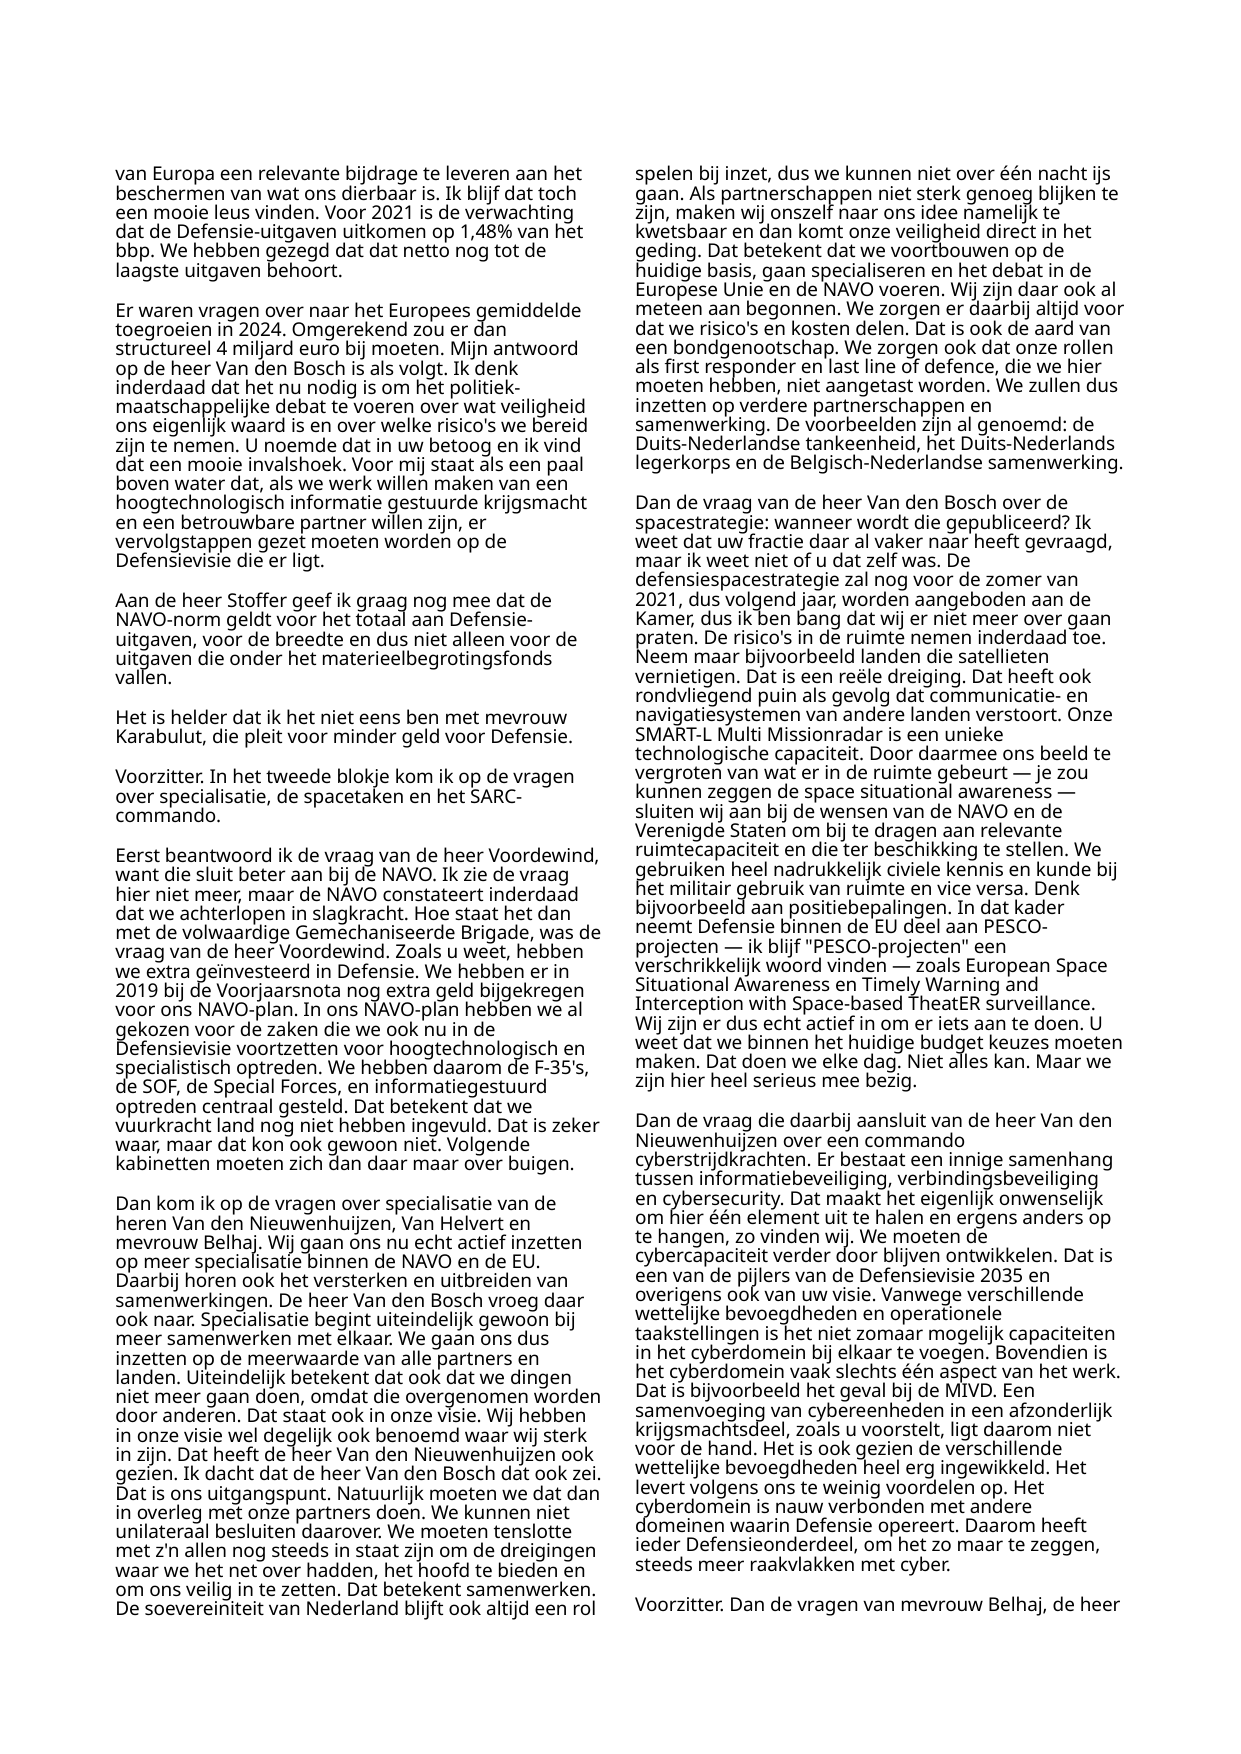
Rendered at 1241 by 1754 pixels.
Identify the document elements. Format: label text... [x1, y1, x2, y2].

text Voorzitter. In het tweede blokje kom ik op de vragen over specialisatie, de spacetaken en het SARC-commando. [115, 768, 605, 826]
text Het is helder dat ik het niet eens ben met mevrouw Karabulut, die pleit voor minder geld voor Defensie. [115, 709, 605, 748]
text Er waren vragen over naar het Europees gemiddelde toegroeien in 2024. Omgerekend zou er dan structureel 4 miljard euro bij moeten. Mijn antwoord op de heer Van den Bosch is als volgt. Ik denk inderdaad dat het nu nodig is om het politiek-maatschappelijke debat te voeren over wat veiligheid ons eigenlijk waard is en over welke risico's we bereid zijn te nemen. U noemde dat in uw betoog en ik vind dat een mooie invalshoek. Voor mij staat als een paal boven water dat, als we werk willen maken van een hoogtechnologisch informatie gestuurde krijgsmacht en een betrouwbare partner willen zijn, er vervolgstappen gezet moeten worden op de Defensievisie die er ligt. [115, 302, 605, 571]
text Dan kom ik op de vragen over specialisatie van de heren Van den Nieuwenhuijzen, Van Helvert en mevrouw Belhaj. Wij gaan ons nu echt actief inzetten op meer specialisatie binnen de NAVO en de EU. Daarbij horen ook het versterken en uitbreiden van samenwerkingen. De heer Van den Bosch vroeg daar ook naar. Specialisatie begint uiteindelijk gewoon bij meer samenwerken met elkaar. We gaan ons dus inzetten op de meerwaarde van alle partners en landen. Uiteindelijk betekent dat ook dat we dingen niet meer gaan doen, omdat die overgenomen worden door anderen. Dat staat ook in onze visie. Wij hebben in onze visie wel degelijk ook benoemd waar wij sterk in zijn. Dat heeft de heer Van den Nieuwenhuijzen ook gezien. Ik dacht dat de heer Van den Bosch dat ook zei. Dat is ons uitgangspunt. Natuurlijk moeten we dat dan in overleg met onze partners doen. We kunnen niet unilateraal besluiten daarover. We moeten tenslotte met z'n allen nog steeds in staat zijn om de dreigingen waar we het net over hadden, het hoofd te bieden en om ons veilig in te zetten. Dat betekent samenwerken. De soevereiniteit van Nederland blijft ook altijd een rol [115, 1195, 605, 1619]
text Voorzitter. Dan de vragen van mevrouw Belhaj, de heer [635, 1596, 1125, 1615]
text Dan de vraag van de heer Van den Bosch over de spacestrategie: wanneer wordt die gepubliceerd? Ik weet dat uw fractie daar al vaker naar heeft gevraagd, maar ik weet niet of u dat zelf was. De defensiespacestrategie zal nog voor de zomer van 2021, dus volgend jaar, worden aangeboden aan de Kamer, dus ik ben bang dat wij er niet meer over gaan praten. De risico's in de ruimte nemen inderdaad toe. Neem maar bijvoorbeeld landen die satellieten vernietigen. Dat is een reële dreiging. Dat heeft ook rondvliegend puin als gevolg dat communicatie- en navigatiesystemen van andere landen verstoort. Onze SMART-L Multi Missionradar is een unieke technologische capaciteit. Door daarmee ons beeld te vergroten van wat er in de ruimte gebeurt — je zou kunnen zeggen de space situational awareness — sluiten wij aan bij de wensen van de NAVO en de Verenigde Staten om bij te dragen aan relevante ruimtecapaciteit en die ter beschikking te stellen. We gebruiken heel nadrukkelijk civiele kennis en kunde bij het militair gebruik van ruimte en vice versa. Denk bijvoorbeeld aan positiebepalingen. In dat kader neemt Defensie binnen de EU deel aan PESCO-projecten — ik blijf "PESCO-projecten" een verschrikkelijk woord vinden — zoals European Space Situational Awareness en Timely Warning and Interception with Space-based TheatER surveillance. Wij zijn er dus echt actief in om er iets aan te doen. U weet dat we binnen het huidige budget keuzes moeten maken. Dat doen we elke dag. Niet alles kan. Maar we zijn hier heel serieus mee bezig. [635, 494, 1125, 1092]
text Dan de vraag die daarbij aansluit van de heer Van den Nieuwenhuijzen over een commando cyberstrijdkrachten. Er bestaat een innige samenhang tussen informatiebeveiliging, verbindingsbeveiliging en cybersecurity. Dat maakt het eigenlijk onwenselijk om hier één element uit te halen en ergens anders op te hangen, zo vinden wij. We moeten de cybercapaciteit verder door blijven ontwikkelen. Dat is een van de pijlers van de Defensievisie 2035 en overigens ook van uw visie. Vanwege verschillende wettelijke bevoegdheden en operationele taakstellingen is het niet zomaar mogelijk capaciteiten in het cyberdomein bij elkaar te voegen. Bovendien is het cyberdomein vaak slechts één aspect van het werk. Dat is bijvoorbeeld het geval bij de MIVD. Een samenvoeging van cybereenheden in een afzonderlijk krijgsmachtsdeel, zoals u voorstelt, ligt daarom niet voor de hand. Het is ook gezien de verschillende wettelijke bevoegdheden heel erg ingewikkeld. Het levert volgens ons te weinig voordelen op. Het cyberdomein is nauw verbonden met andere domeinen waarin Defensie opereert. Daarom heeft ieder Defensieonderdeel, om het zo maar te zeggen, steeds meer raakvlakken met cyber. [635, 1112, 1125, 1575]
text Aan de heer Stoffer geef ik graag nog mee dat de NAVO-norm geldt voor het totaal aan Defensie-uitgaven, voor de breedte en dus niet alleen voor de uitgaven die onder het materieelbegrotingsfonds vallen. [115, 592, 605, 688]
text Eerst beantwoord ik de vraag van de heer Voordewind, want die sluit beter aan bij de NAVO. Ik zie de vraag hier niet meer, maar de NAVO constateert inderdaad dat we achterlopen in slagkracht. Hoe staat het dan met de volwaardige Gemechaniseerde Brigade, was de vraag van de heer Voordewind. Zoals u weet, hebben we extra geïnvesteerd in Defensie. We hebben er in 2019 bij de Voorjaarsnota nog extra geld bijgekregen voor ons NAVO-plan. In ons NAVO-plan hebben we al gekozen voor de zaken die we ook nu in de Defensievisie voortzetten voor hoogtechnologisch en specialistisch optreden. We hebben daarom de F-35's, de SOF, de Special Forces, en informatiegestuurd optreden centraal gesteld. Dat betekent dat we vuurkracht land nog niet hebben ingevuld. Dat is zeker waar, maar dat kon ook gewoon niet. Volgende kabinetten moeten zich dan daar maar over buigen. [115, 847, 605, 1175]
text spelen bij inzet, dus we kunnen niet over één nacht ijs gaan. Als partnerschappen niet sterk genoeg blijken te zijn, maken wij onszelf naar ons idee namelijk te kwetsbaar en dan komt onze veiligheid direct in het geding. Dat betekent dat we voortbouwen op de huidige basis, gaan specialiseren en het debat in de Europese Unie en de NAVO voeren. Wij zijn daar ook al meteen aan begonnen. We zorgen er daarbij altijd voor dat we risico's en kosten delen. Dat is ook de aard van een bondgenootschap. We zorgen ook dat onze rollen als first responder en last line of defence, die we hier moeten hebben, niet aangetast worden. We zullen dus inzetten op verdere partnerschappen en samenwerking. De voorbeelden zijn al genoemd: de Duits-Nederlandse tankeenheid, het Duits-Nederlands legerkorps en de Belgisch-Nederlandse samenwerking. [635, 165, 1125, 474]
text van Europa een relevante bijdrage te leveren aan het beschermen van wat ons dierbaar is. Ik blijf dat toch een mooie leus vinden. Voor 2021 is de verwachting dat de Defensie-uitgaven uitkomen op 1,48% van het bbp. We hebben gezegd dat dat netto nog tot de laagste uitgaven behoort. [115, 165, 605, 281]
